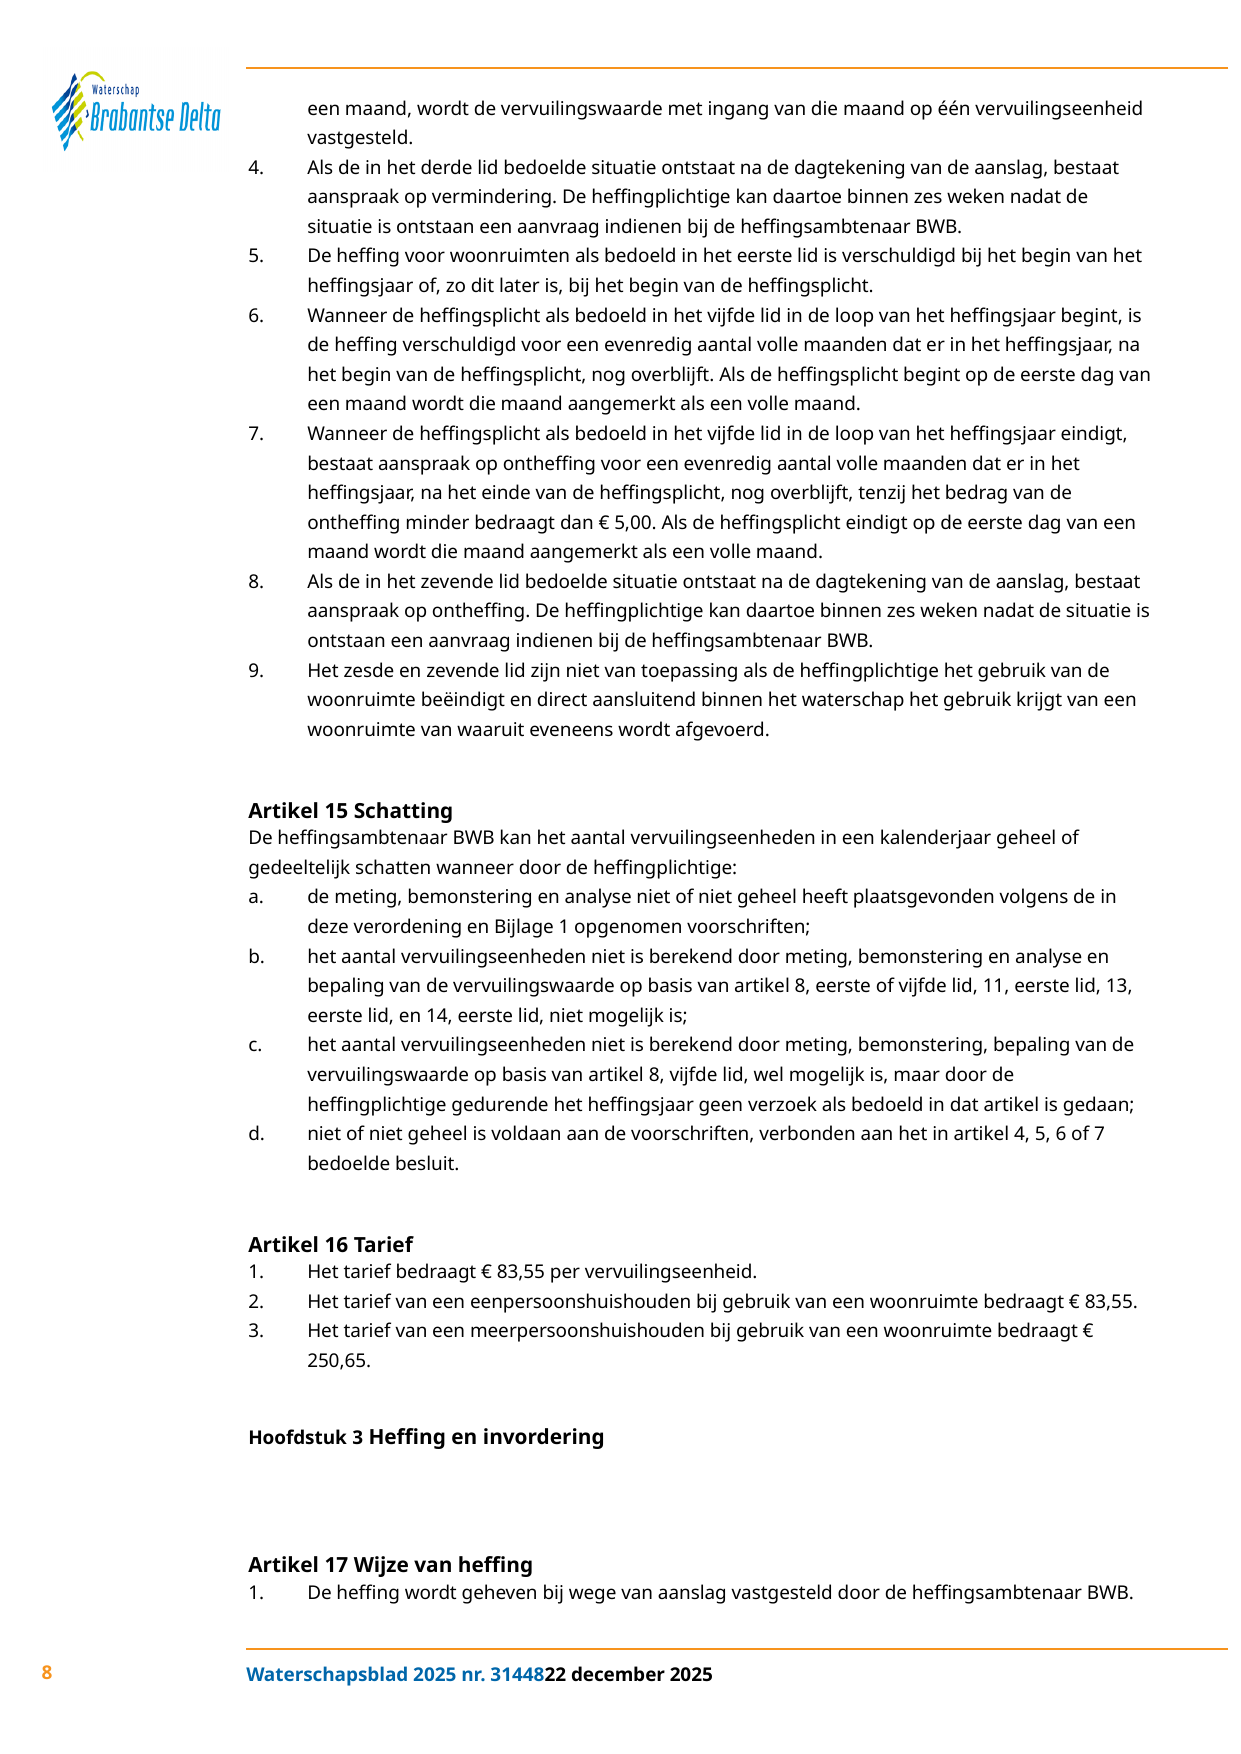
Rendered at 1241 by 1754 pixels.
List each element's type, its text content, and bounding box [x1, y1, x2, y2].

list Het tarief van een eenpersoonshuishouden bij gebruik van een woonruimte bedraagt € 83,55. [248, 1288, 1152, 1314]
text De heffingsambtenaar BWB kan het aantal vervuilingseenheden in een kalenderjaar geheel of gedeeltelijk schatten wanneer door de heffingplichtige: [248, 824, 1152, 880]
list Als de in het derde lid bedoelde situatie ontstaat na de dagtekening van de aanslag, bestaat aanspraak op vermindering. De heffingplichtige kan daartoe binnen zes weken nadat de situatie is ontstaan een aanvraag indienen bij de heffingsambtenaar BWB. [248, 154, 1152, 239]
text Artikel 15 Schatting [248, 796, 1152, 824]
list Wanneer de heffingsplicht als bedoeld in het vijfde lid in de loop van het heffingsjaar eindigt, bestaat aanspraak op ontheffing voor een evenredig aantal volle maanden dat er in het heffingsjaar, na het einde van de heffingsplicht, nog overblijft, tenzij het bedrag van de ontheffing minder bedraagt dan € 5,00. Als de heffingsplicht eindigt op de eerste dag van een maand wordt die maand aangemerkt als een volle maand. [248, 420, 1152, 564]
list het aantal vervuilingseenheden niet is berekend door meting, bemonstering, bepaling van de vervuilingswaarde op basis van artikel 8, vijfde lid, wel mogelijk is, maar door de heffingplichtige gedurende het heffingsjaar geen verzoek als bedoeld in dat artikel is gedaan; [248, 1032, 1152, 1116]
list De heffing voor woonruimten als bedoeld in het eerste lid is verschuldigd bij het begin van het heffingsjaar of, zo dit later is, bij het begin van de heffingsplicht. [248, 243, 1152, 298]
list Wanneer de heffingsplicht als bedoeld in het vijfde lid in de loop van het heffingsjaar begint, is de heffing verschuldigd voor een evenredig aantal volle maanden dat er in het heffingsjaar, na het begin van de heffingsplicht, nog overblijft. Als de heffingsplicht begint op de eerste dag van een maand wordt die maand aangemerkt als een volle maand. [248, 302, 1152, 416]
text Artikel 16 Tarief [248, 1230, 1152, 1258]
text Artikel 17 Wijze van heffing [248, 1550, 1152, 1579]
text Hoofdstuk 3 Heffing en invordering [248, 1422, 1152, 1451]
list het aantal vervuilingseenheden niet is berekend door meting, bemonstering en analyse en bepaling van de vervuilingswaarde op basis van artikel 8, eerste of vijfde lid, 11, eerste lid, 13, eerste lid, en 14, eerste lid, niet mogelijk is; [248, 943, 1152, 1028]
picture [41, 47, 231, 172]
list Het tarief van een meerpersoonshuishouden bij gebruik van een woonruimte bedraagt € 250,65. [248, 1317, 1152, 1373]
list niet of niet geheel is voldaan aan de voorschriften, verbonden aan het in artikel 4, 5, 6 of 7 bedoelde besluit. [248, 1120, 1152, 1176]
list een maand, wordt de vervuilingswaarde met ingang van die maand op één vervuilingseenheid vastgesteld. [248, 95, 1152, 150]
list de meting, bemonstering en analyse niet of niet geheel heeft plaatsgevonden volgens de in deze verordening en Bijlage 1 opgenomen voorschriften; [248, 884, 1152, 939]
list Het tarief bedraagt € 83,55 per vervuilingseenheid. [248, 1258, 1152, 1284]
list Als de in het zevende lid bedoelde situatie ontstaat na de dagtekening van de aanslag, bestaat aanspraak op ontheffing. De heffingplichtige kan daartoe binnen zes weken nadat de situatie is ontstaan een aanvraag indienen bij de heffingsambtenaar BWB. [248, 568, 1152, 653]
list Het zesde en zevende lid zijn niet van toepassing als de heffingplichtige het gebruik van de woonruimte beëindigt en direct aansluitend binnen het waterschap het gebruik krijgt van een woonruimte van waaruit eveneens wordt afgevoerd. [248, 657, 1152, 742]
list De heffing wordt geheven bij wege van aanslag vastgesteld door de heffingsambtenaar BWB. [248, 1579, 1152, 1604]
